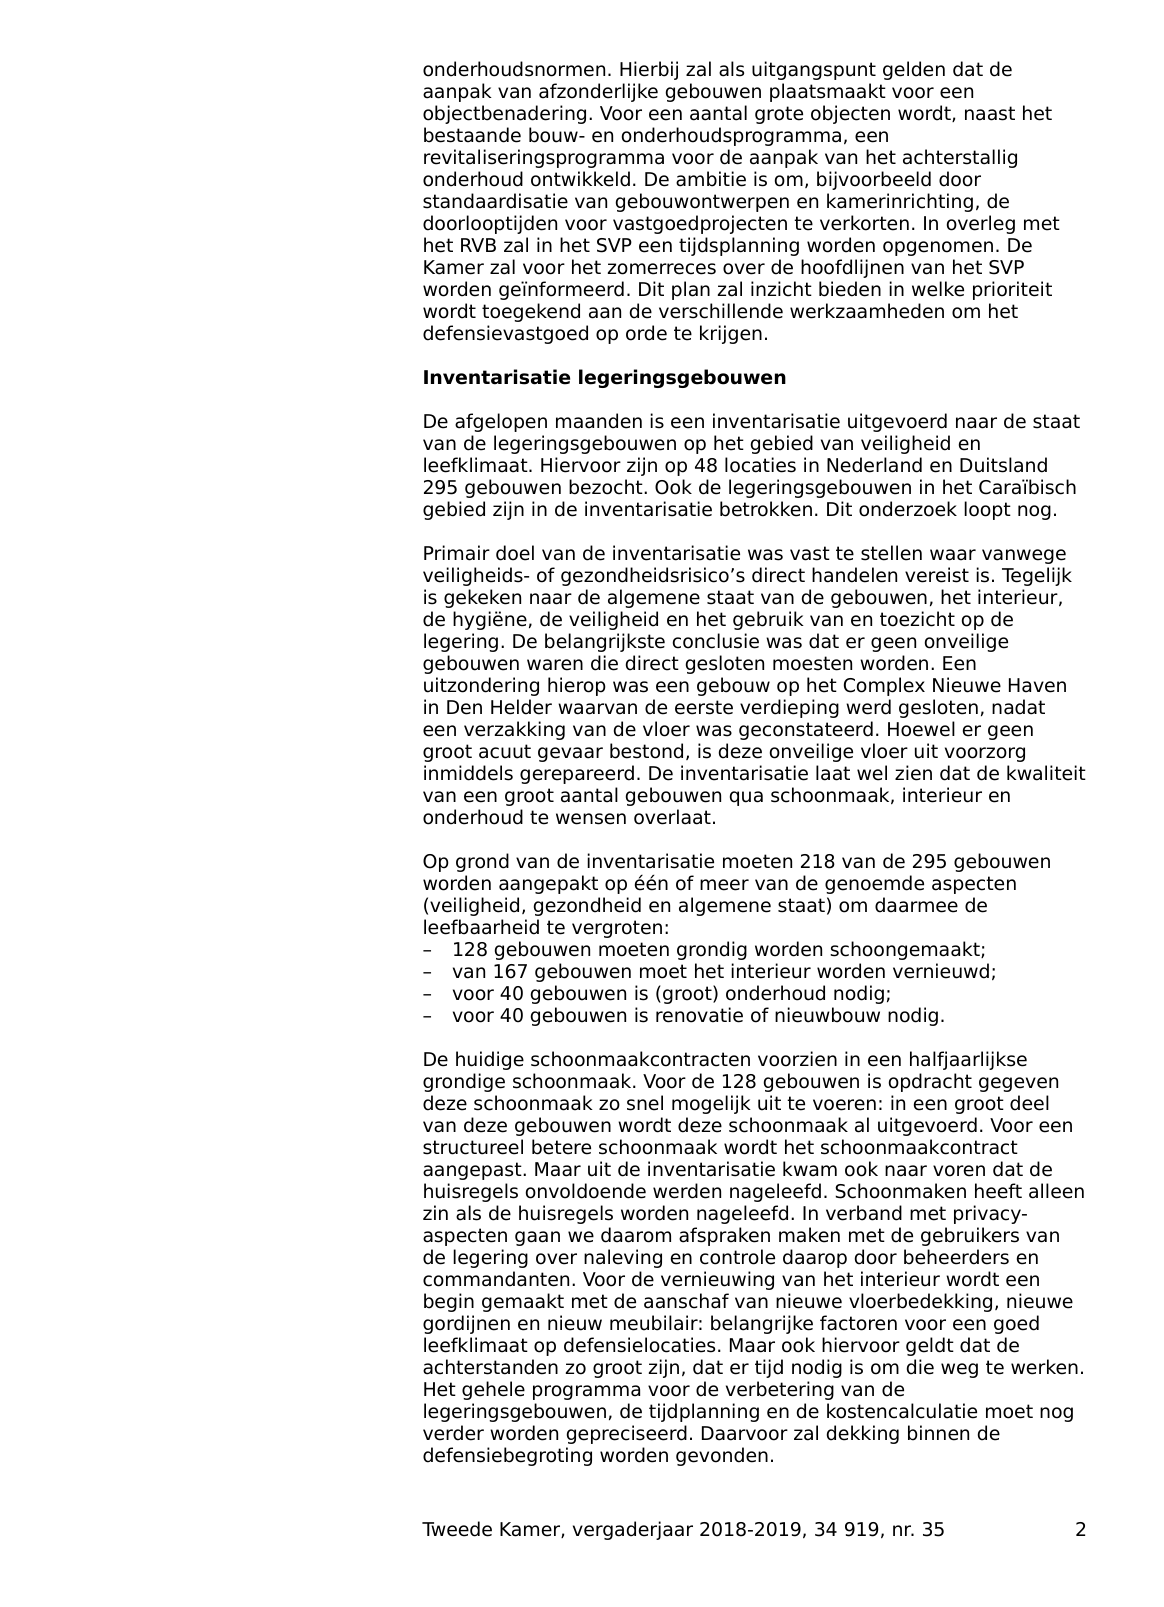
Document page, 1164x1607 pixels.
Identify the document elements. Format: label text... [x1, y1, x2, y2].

text – 128 gebouwen moeten grondig worden schoongemaakt; [422, 939, 1087, 961]
text – voor 40 gebouwen is renovatie of nieuwbouw nodig. [422, 1005, 1087, 1027]
text De afgelopen maanden is een inventarisatie uitgevoerd naar de staat van de legeringsgebouwen op het gebied van veiligheid en leefklimaat. Hiervoor zijn op 48 locaties in Nederland en Duitsland 295 gebouwen bezocht. Ook de legeringsgebouwen in het Caraïbisch gebied zijn in de inventarisatie betrokken. Dit onderzoek loopt nog. [422, 411, 1087, 521]
text Op grond van de inventarisatie moeten 218 van de 295 gebouwen worden aangepakt op één of meer van de genoemde aspecten (veiligheid, gezondheid en algemene staat) om daarmee de leefbaarheid te vergroten: [422, 851, 1087, 939]
text onderhoudsnormen. Hierbij zal als uitgangspunt gelden dat de aanpak van afzonderlijke gebouwen plaatsmaakt voor een objectbenadering. Voor een aantal grote objecten wordt, naast het bestaande bouw- en onderhoudsprogramma, een revitaliseringsprogramma voor de aanpak van het achterstallig onderhoud ontwikkeld. De ambitie is om, bijvoorbeeld door standaardisatie van gebouwontwerpen en kamerinrichting, de doorlooptijden voor vastgoedprojecten te verkorten. In overleg met het RVB zal in het SVP een tijdsplanning worden opgenomen. De Kamer zal voor het zomerreces over de hoofdlijnen van het SVP worden geïnformeerd. Dit plan zal inzicht bieden in welke prioriteit wordt toegekend aan de verschillende werkzaamheden om het defensievastgoed op orde te krijgen. [422, 59, 1087, 345]
text – voor 40 gebouwen is (groot) onderhoud nodig; [422, 983, 1087, 1005]
subtitle Inventarisatie legeringsgebouwen [422, 367, 1087, 389]
text Primair doel van de inventarisatie was vast te stellen waar vanwege veiligheids- of gezondheidsrisico’s direct handelen vereist is. Tegelijk is gekeken naar de algemene staat van de gebouwen, het interieur, de hygiëne, de veiligheid en het gebruik van en toezicht op de legering. De belangrijkste conclusie was dat er geen onveilige gebouwen waren die direct gesloten moesten worden. Een uitzondering hierop was een gebouw op het Complex Nieuwe Haven in Den Helder waarvan de eerste verdieping werd gesloten, nadat een verzakking van de vloer was geconstateerd. Hoewel er geen groot acuut gevaar bestond, is deze onveilige vloer uit voorzorg inmiddels gerepareerd. De inventarisatie laat wel zien dat de kwaliteit van een groot aantal gebouwen qua schoonmaak, interieur en onderhoud te wensen overlaat. [422, 543, 1087, 829]
text – van 167 gebouwen moet het interieur worden vernieuwd; [422, 961, 1087, 983]
text De huidige schoonmaakcontracten voorzien in een halfjaarlijkse grondige schoonmaak. Voor de 128 gebouwen is opdracht gegeven deze schoonmaak zo snel mogelijk uit te voeren: in een groot deel van deze gebouwen wordt deze schoonmaak al uitgevoerd. Voor een structureel betere schoonmaak wordt het schoonmaakcontract aangepast. Maar uit de inventarisatie kwam ook naar voren dat de huisregels onvoldoende werden nageleefd. Schoonmaken heeft alleen zin als de huisregels worden nageleefd. In verband met privacy-aspecten gaan we daarom afspraken maken met de gebruikers van de legering over naleving en controle daarop door beheerders en commandanten. Voor de vernieuwing van het interieur wordt een begin gemaakt met de aanschaf van nieuwe vloerbedekking, nieuwe gordijnen en nieuw meubilair: belangrijke factoren voor een goed leefklimaat op defensielocaties. Maar ook hiervoor geldt dat de achterstanden zo groot zijn, dat er tijd nodig is om die weg te werken. Het gehele programma voor de verbetering van de legeringsgebouwen, de tijdplanning en de kostencalculatie moet nog verder worden gepreciseerd. Daarvoor zal dekking binnen de defensiebegroting worden gevonden. [422, 1049, 1087, 1467]
